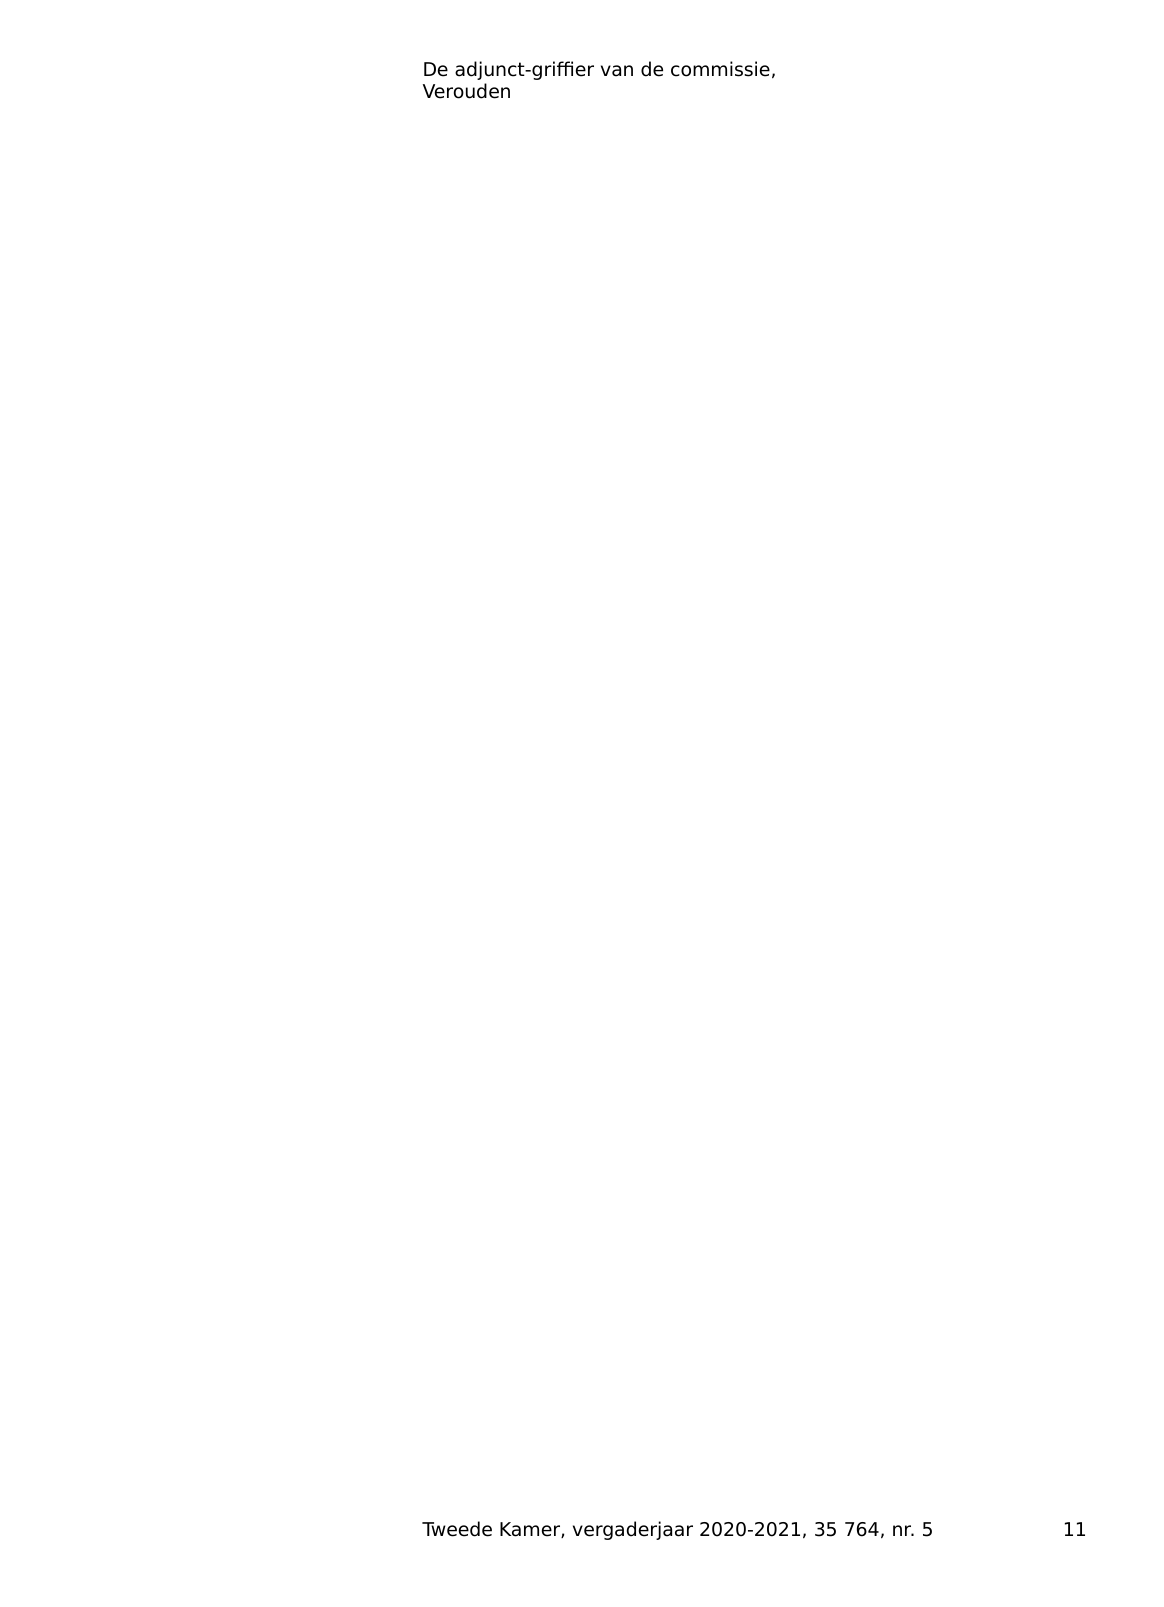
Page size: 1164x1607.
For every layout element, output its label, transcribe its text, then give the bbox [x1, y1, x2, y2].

text De adjunct-griffier van de commissie, Verouden [422, 59, 1087, 103]
